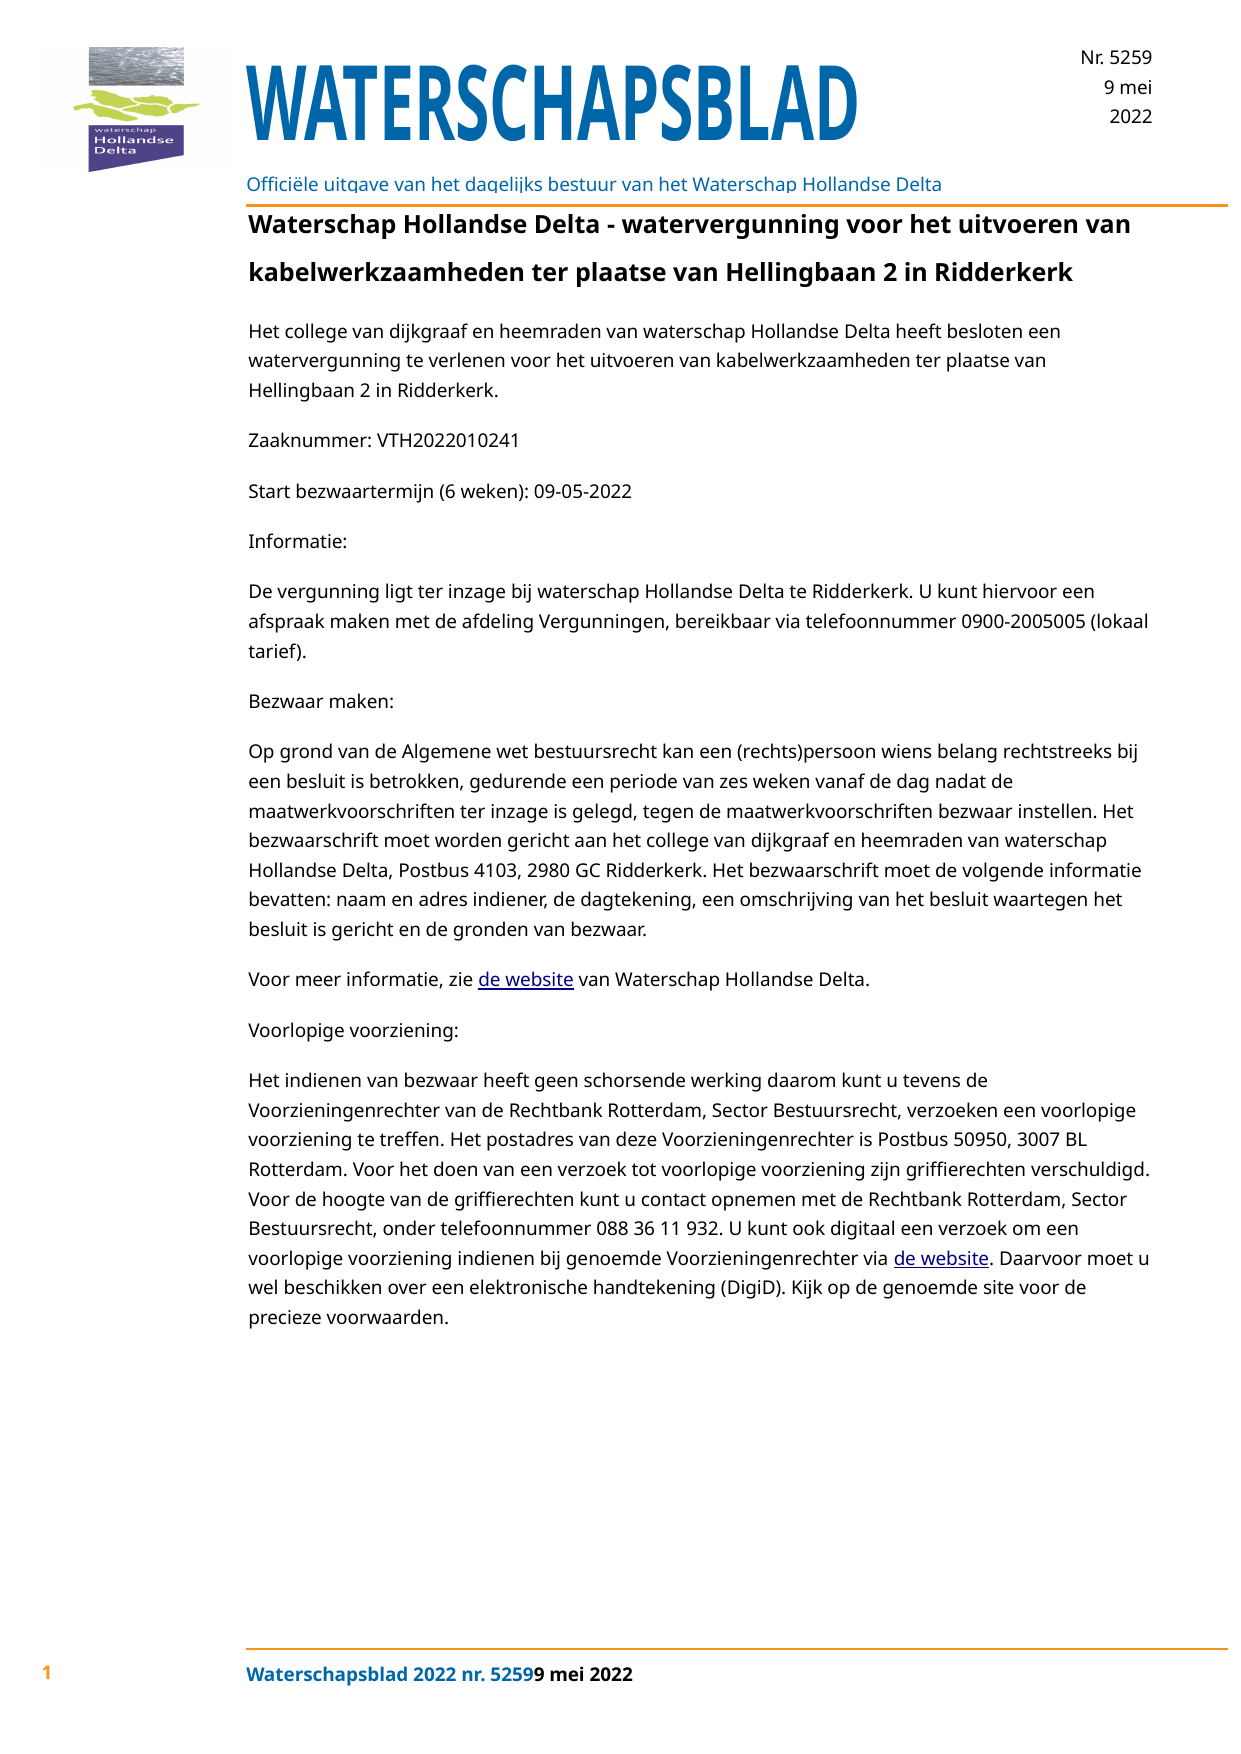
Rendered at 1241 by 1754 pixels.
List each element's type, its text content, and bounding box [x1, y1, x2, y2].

picture [41, 47, 231, 172]
text De vergunning ligt ter inzage bij waterschap Hollandse Delta te Ridderkerk. U kunt hiervoor een afspraak maken met de afdeling Vergunningen, bereikbaar via telefoonnummer 0900-2005005 (lokaal tarief). [248, 579, 1152, 664]
text Op grond van de Algemene wet bestuursrecht kan een (rechts)persoon wiens belang rechtstreeks bij een besluit is betrokken, gedurende een periode van zes weken vanaf de dag nadat de maatwerkvoorschriften ter inzage is gelegd, tegen de maatwerkvoorschriften bezwaar instellen. Het bezwaarschrift moet worden gericht aan het college van dijkgraaf en heemraden van waterschap Hollandse Delta, Postbus 4103, 2980 GC Ridderkerk. Het bezwaarschrift moet de volgende informatie bevatten: naam en adres indiener, de dagtekening, een omschrijving van het besluit waartegen het besluit is gericht en de gronden van bezwaar. [248, 739, 1152, 942]
text Zaaknummer: VTH2022010241 [248, 427, 1152, 453]
text Voorlopige voorziening: [248, 1017, 1152, 1043]
text Voor meer informatie, zie de website van Waterschap Hollandse Delta. [248, 967, 1152, 992]
text Start bezwaartermijn (6 weken): 09-05-2022 [248, 478, 1152, 504]
text Bezwaar maken: [248, 688, 1152, 714]
text Informatie: [248, 528, 1152, 554]
text Het college van dijkgraaf en heemraden van waterschap Hollandse Delta heeft besloten een watervergunning te verlenen voor het uitvoeren van kabelwerkzaamheden ter plaatse van Hellingbaan 2 in Ridderkerk. [248, 318, 1152, 403]
text Het indienen van bezwaar heeft geen schorsende werking daarom kunt u tevens de Voorzieningenrechter van de Rechtbank Rotterdam, Sector Bestuursrecht, verzoeken een voorlopige voorziening te treffen. Het postadres van deze Voorzieningenrechter is Postbus 50950, 3007 BL Rotterdam. Voor het doen van een verzoek tot voorlopige voorziening zijn griffierechten verschuldigd. Voor de hoogte van de griffierechten kunt u contact opnemen met de Rechtbank Rotterdam, Sector Bestuursrecht, onder telefoonnummer 088 36 11 932. U kunt ook digitaal een verzoek om een voorlopige voorziening indienen bij genoemde Voorzieningenrechter via de website. Daarvoor moet u wel beschikken over een elektronische handtekening (DigiD). Kijk op de genoemde site voor de precieze voorwaarden. [248, 1067, 1152, 1330]
text Waterschap Hollandse Delta - watervergunning voor het uitvoeren van kabelwerkzaamheden ter plaatse van Hellingbaan 2 in Ridderkerk [248, 207, 1152, 288]
